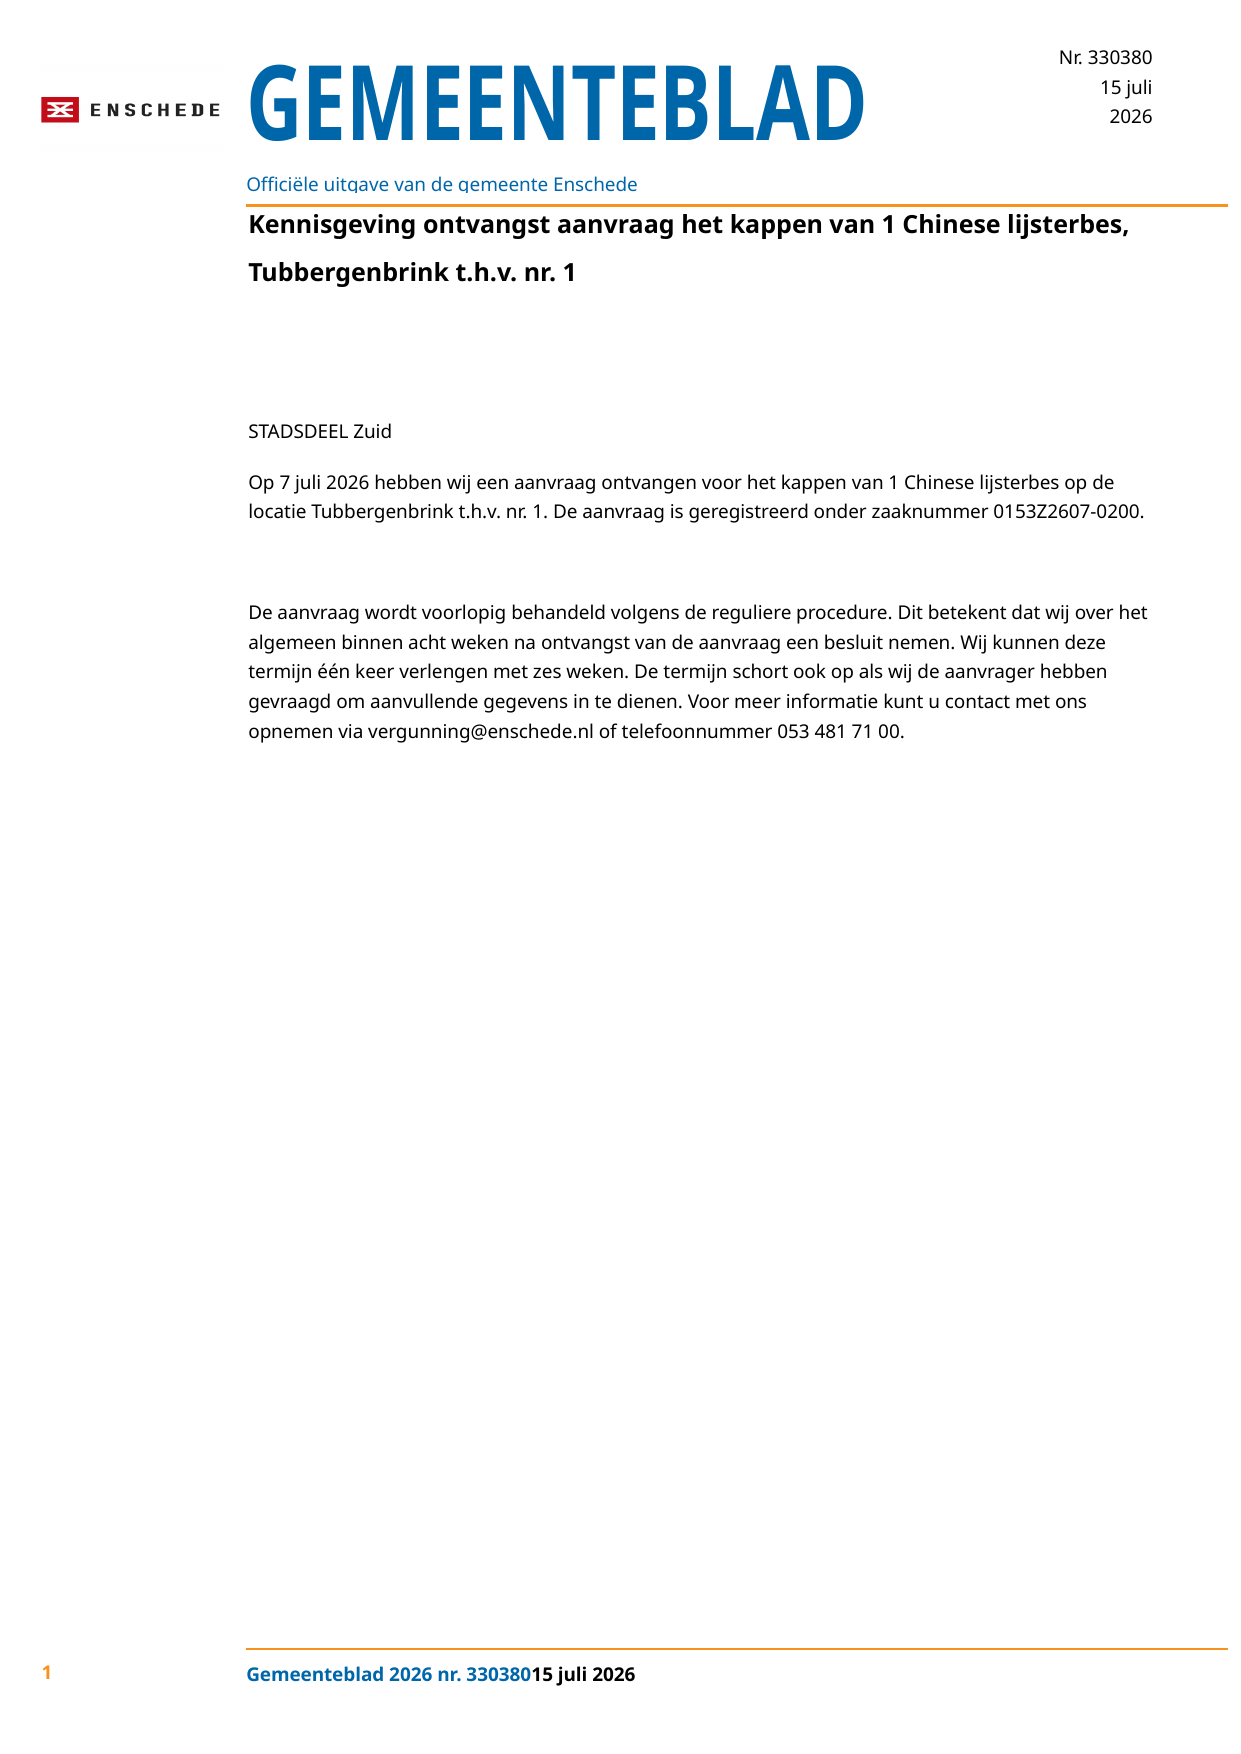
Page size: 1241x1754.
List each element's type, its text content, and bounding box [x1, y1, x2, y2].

text De aanvraag wordt voorlopig behandeld volgens de reguliere procedure. Dit betekent dat wij over het algemeen binnen acht weken na ontvangst van de aanvraag een besluit nemen. Wij kunnen deze termijn één keer verlengen met zes weken. De termijn schort ook op als wij de aanvrager hebben gevraagd om aanvullende gegevens in te dienen. Voor meer informatie kunt u contact met ons opnemen via vergunning@enschede.nl of telefoonnummer 053 481 71 00. [248, 599, 1152, 744]
text Op 7 juli 2026 hebben wij een aanvraag ontvangen voor het kappen van 1 Chinese lijsterbes op de locatie Tubbergenbrink t.h.v. nr. 1. De aanvraag is geregistreerd onder zaaknummer 0153Z2607-0200. [248, 469, 1152, 524]
picture [41, 47, 231, 172]
text Kennisgeving ontvangst aanvraag het kappen van 1 Chinese lijsterbes, Tubbergenbrink t.h.v. nr. 1 [248, 207, 1152, 288]
text STADSDEEL Zuid [248, 419, 1152, 444]
